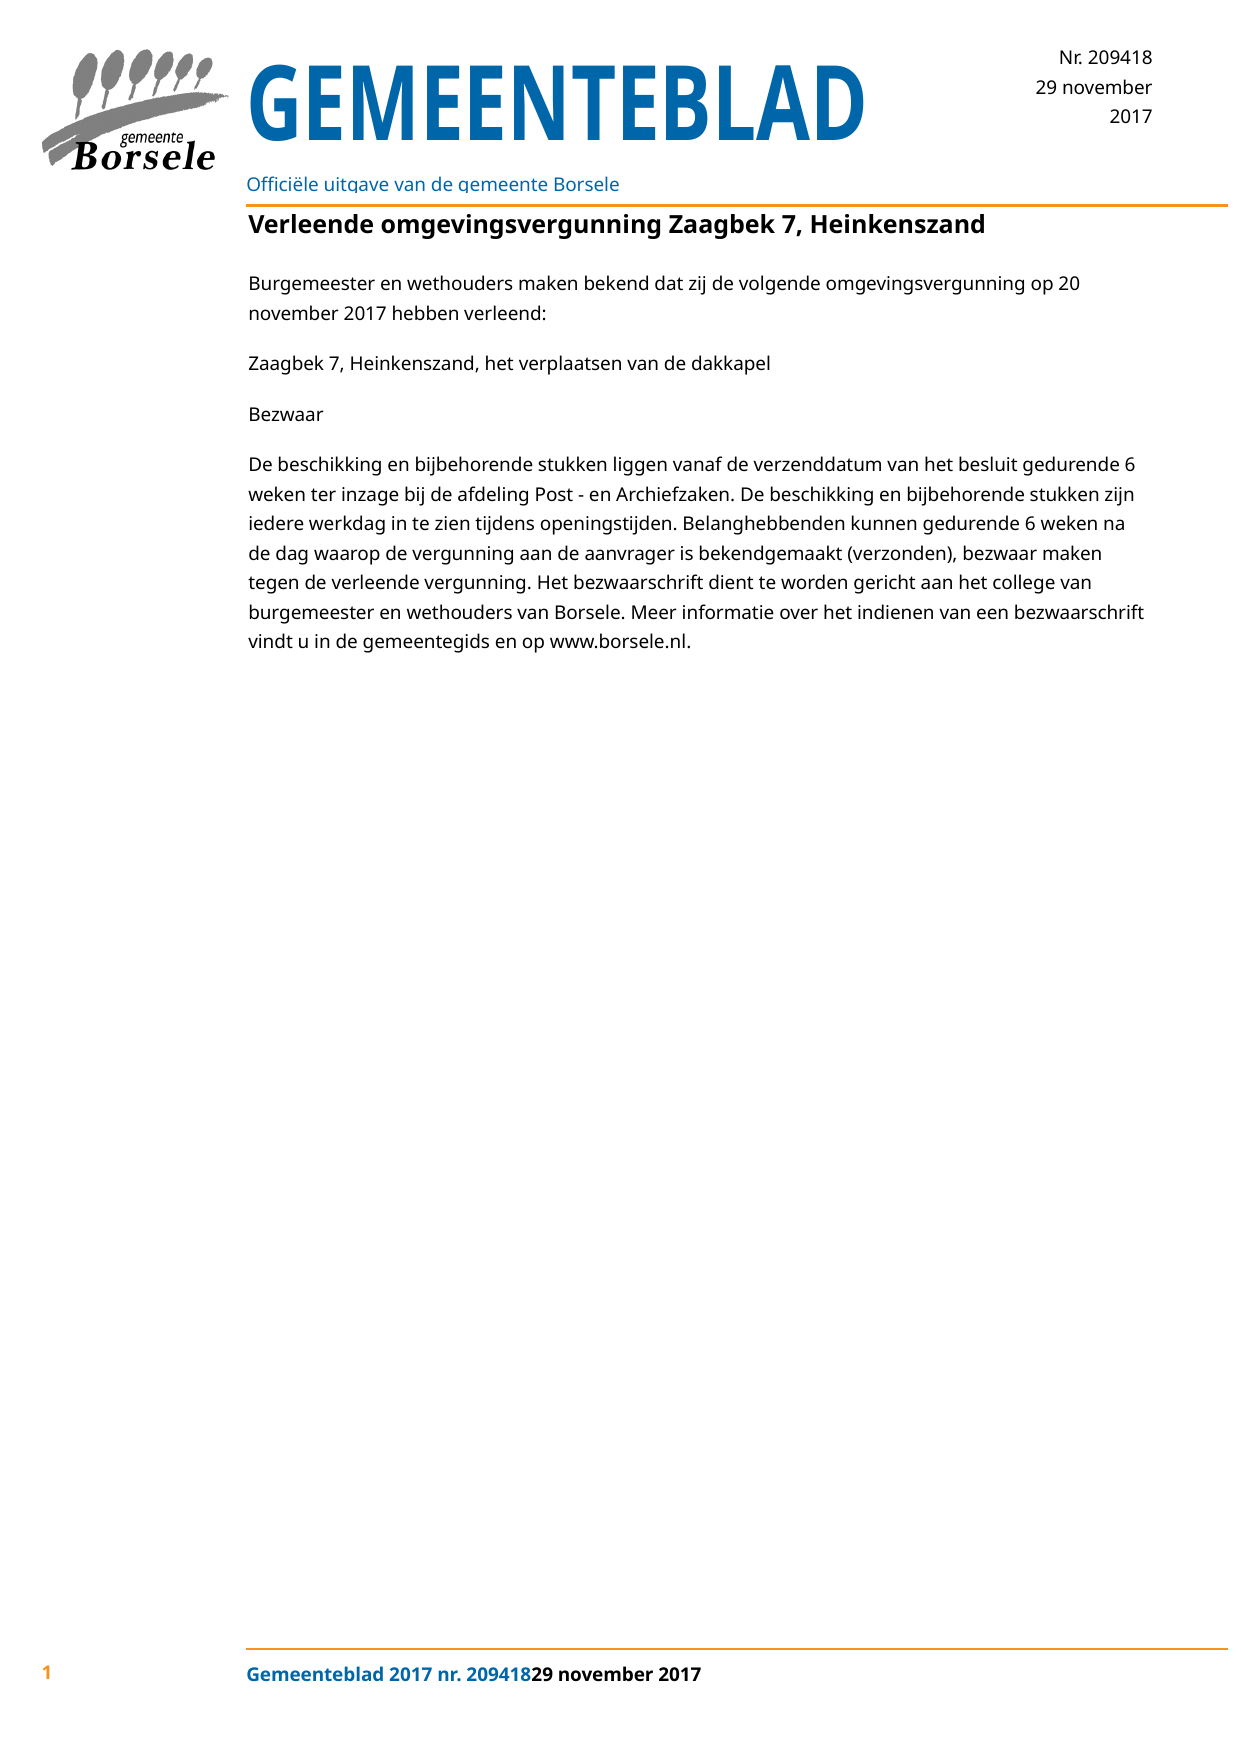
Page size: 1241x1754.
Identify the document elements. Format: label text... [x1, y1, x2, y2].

text De beschikking en bijbehorende stukken liggen vanaf de verzenddatum van het besluit gedurende 6 weken ter inzage bij de afdeling Post - en Archiefzaken. De beschikking en bijbehorende stukken zijn iedere werkdag in te zien tijdens openingstijden. Belanghebbenden kunnen gedurende 6 weken na de dag waarop de vergunning aan de aanvrager is bekendgemaakt (verzonden), bezwaar maken tegen de verleende vergunning. Het bezwaarschrift dient te worden gericht aan het college van burgemeester en wethouders van Borsele. Meer informatie over het indienen van een bezwaarschrift vindt u in de gemeentegids en op www.borsele.nl. [248, 451, 1152, 654]
text Zaagbek 7, Heinkenszand, het verplaatsen van de dakkapel [248, 350, 1152, 376]
text Verleende omgevingsvergunning Zaagbek 7, Heinkenszand [248, 207, 1152, 241]
text Bezwaar [248, 401, 1152, 426]
text Burgemeester en wethouders maken bekend dat zij de volgende omgevingsvergunning op 20 november 2017 hebben verleend: [248, 270, 1152, 326]
picture [41, 47, 231, 172]
